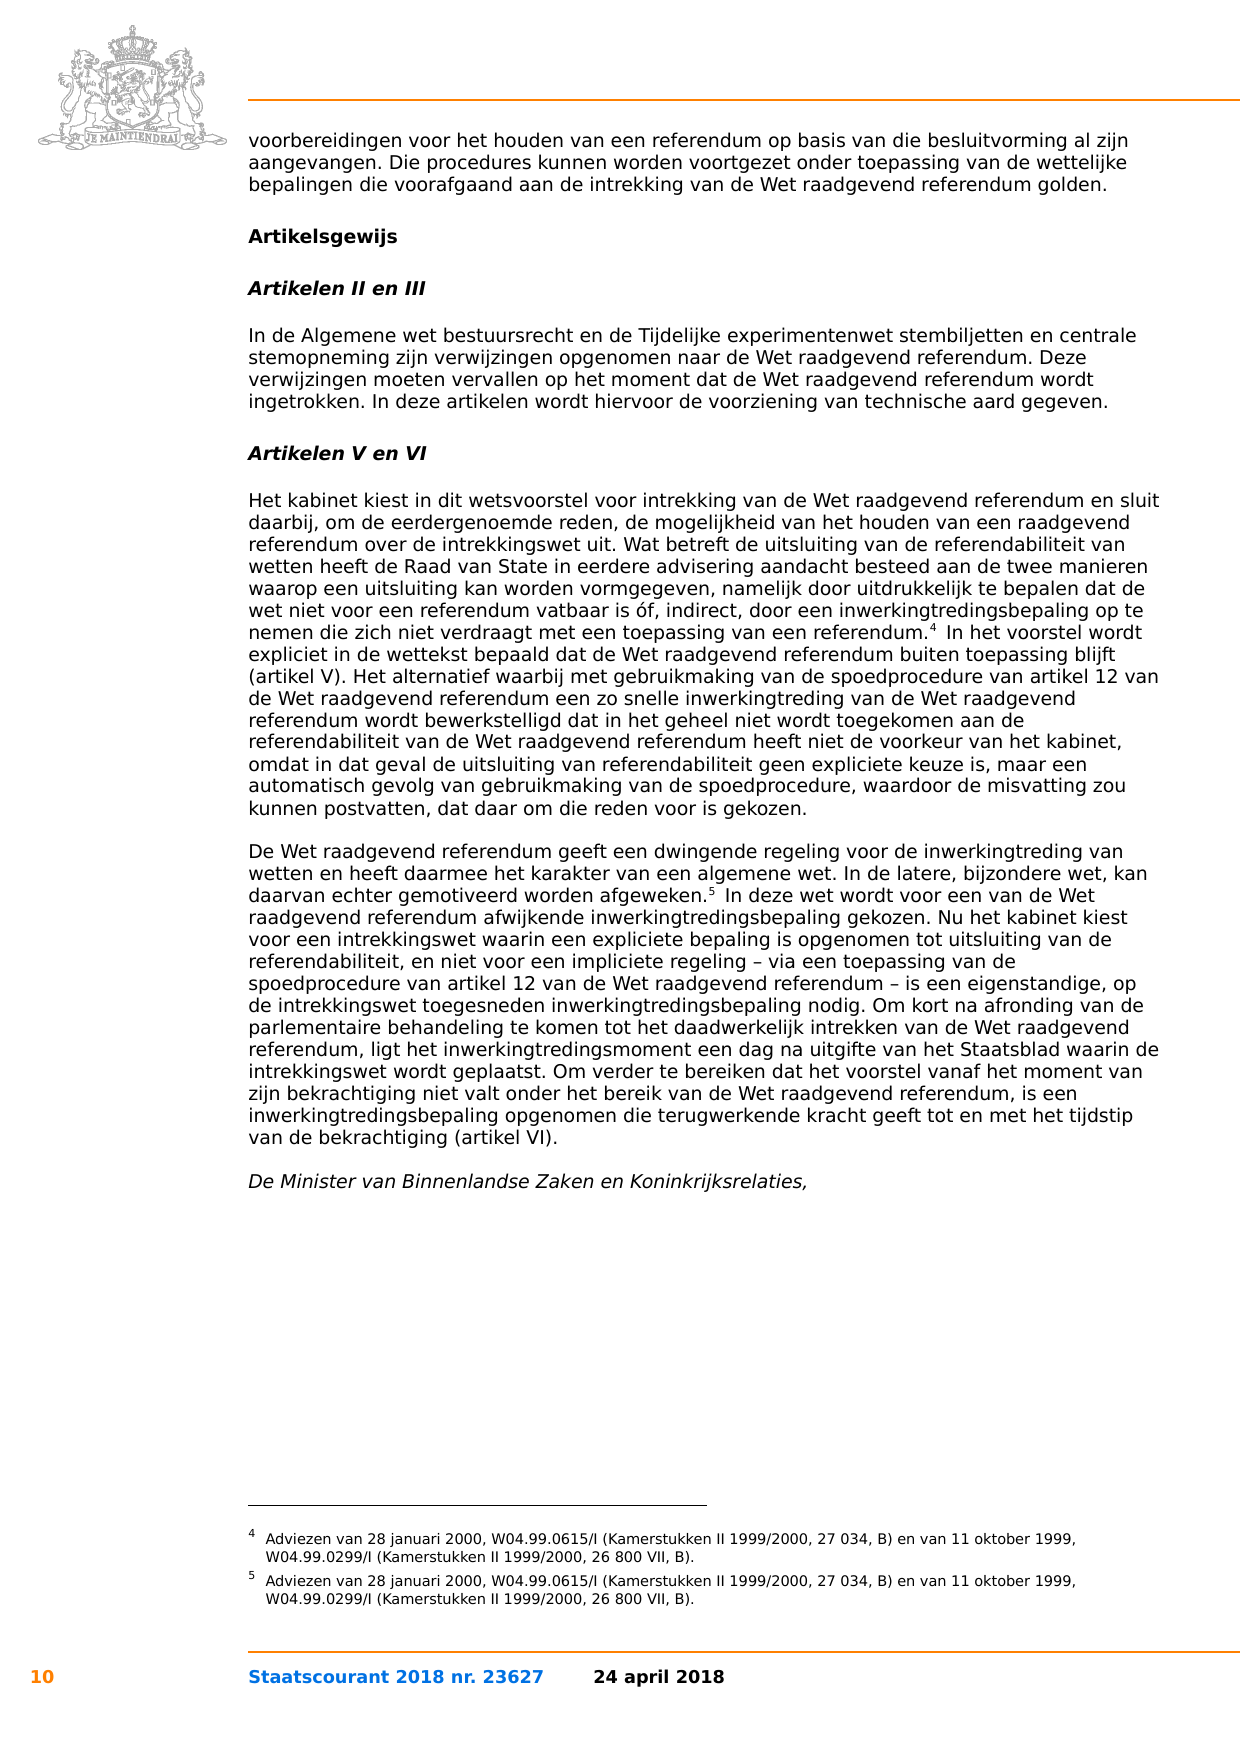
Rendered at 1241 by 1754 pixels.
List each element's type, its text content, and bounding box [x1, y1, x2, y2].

subtitle Artikelen II en III [248, 278, 1163, 300]
text De Minister van Binnenlandse Zaken en Koninkrijksrelaties, [248, 1171, 1163, 1193]
subtitle Artikelen V en VI [248, 443, 1163, 465]
text Adviezen van 28 januari 2000, W04.99.0615/I (Kamerstukken II 1999/2000, 27 034, B) en van 11 oktober 1999, W04.99.0299/I (Kamerstukken II 1999/2000, 26 800 VII, B). [248, 1527, 1163, 1566]
text Het kabinet kiest in dit wetsvoorstel voor intrekking van de Wet raadgevend referendum en sluit daarbij, om de eerdergenoemde reden, de mogelijkheid van het houden van een raadgevend referendum over de intrekkingswet uit. Wat betreft de uitsluiting van de referendabiliteit van wetten heeft de Raad van State in eerdere advisering aandacht besteed aan de twee manieren waarop een uitsluiting kan worden vormgegeven, namelijk door uitdrukkelijk te bepalen dat de wet niet voor een referendum vatbaar is óf, indirect, door een inwerkingtredingsbepaling op te nemen die zich niet verdraagt met een toepassing van een referendum. In het voorstel wordt expliciet in de wettekst bepaald dat de Wet raadgevend referendum buiten toepassing blijft (artikel V). Het alternatief waarbij met gebruikmaking van de spoedprocedure van artikel 12 van de Wet raadgevend referendum een zo snelle inwerkingtreding van de Wet raadgevend referendum wordt bewerkstelligd dat in het geheel niet wordt toegekomen aan de referendabiliteit van de Wet raadgevend referendum heeft niet de voorkeur van het kabinet, omdat in dat geval de uitsluiting van referendabiliteit geen expliciete keuze is, maar een automatisch gevolg van gebruikmaking van de spoedprocedure, waardoor de misvatting zou kunnen postvatten, dat daar om die reden voor is gekozen. [248, 490, 1163, 819]
text In de Algemene wet bestuursrecht en de Tijdelijke experimentenwet stembiljetten en centrale stemopneming zijn verwijzingen opgenomen naar de Wet raadgevend referendum. Deze verwijzingen moeten vervallen op het moment dat de Wet raadgevend referendum wordt ingetrokken. In deze artikelen wordt hiervoor de voorziening van technische aard gegeven. [248, 325, 1163, 413]
subtitle Artikelsgewijs [248, 226, 1163, 248]
picture [38, 25, 227, 150]
text De Wet raadgevend referendum geeft een dwingende regeling voor de inwerkingtreding van wetten en heeft daarmee het karakter van een algemene wet. In de latere, bijzondere wet, kan daarvan echter gemotiveerd worden afgeweken. In deze wet wordt voor een van de Wet raadgevend referendum afwijkende inwerkingtredingsbepaling gekozen. Nu het kabinet kiest voor een intrekkingswet waarin een expliciete bepaling is opgenomen tot uitsluiting van de referendabiliteit, en niet voor een impliciete regeling – via een toepassing van de spoedprocedure van artikel 12 van de Wet raadgevend referendum – is een eigenstandige, op de intrekkingswet toegesneden inwerkingtredingsbepaling nodig. Om kort na afronding van de parlementaire behandeling te komen tot het daadwerkelijk intrekken van de Wet raadgevend referendum, ligt het inwerkingtredingsmoment een dag na uitgifte van het Staatsblad waarin de intrekkingswet wordt geplaatst. Om verder te bereiken dat het voorstel vanaf het moment van zijn bekrachtiging niet valt onder het bereik van de Wet raadgevend referendum, is een inwerkingtredingsbepaling opgenomen die terugwerkende kracht geeft tot en met het tijdstip van de bekrachtiging (artikel VI). [248, 841, 1163, 1149]
text voorbereidingen voor het houden van een referendum op basis van die besluitvorming al zijn aangevangen. Die procedures kunnen worden voortgezet onder toepassing van de wettelijke bepalingen die voorafgaand aan de intrekking van de Wet raadgevend referendum golden. [248, 130, 1163, 196]
text Adviezen van 28 januari 2000, W04.99.0615/I (Kamerstukken II 1999/2000, 27 034, B) en van 11 oktober 1999, W04.99.0299/I (Kamerstukken II 1999/2000, 26 800 VII, B). [248, 1569, 1163, 1608]
